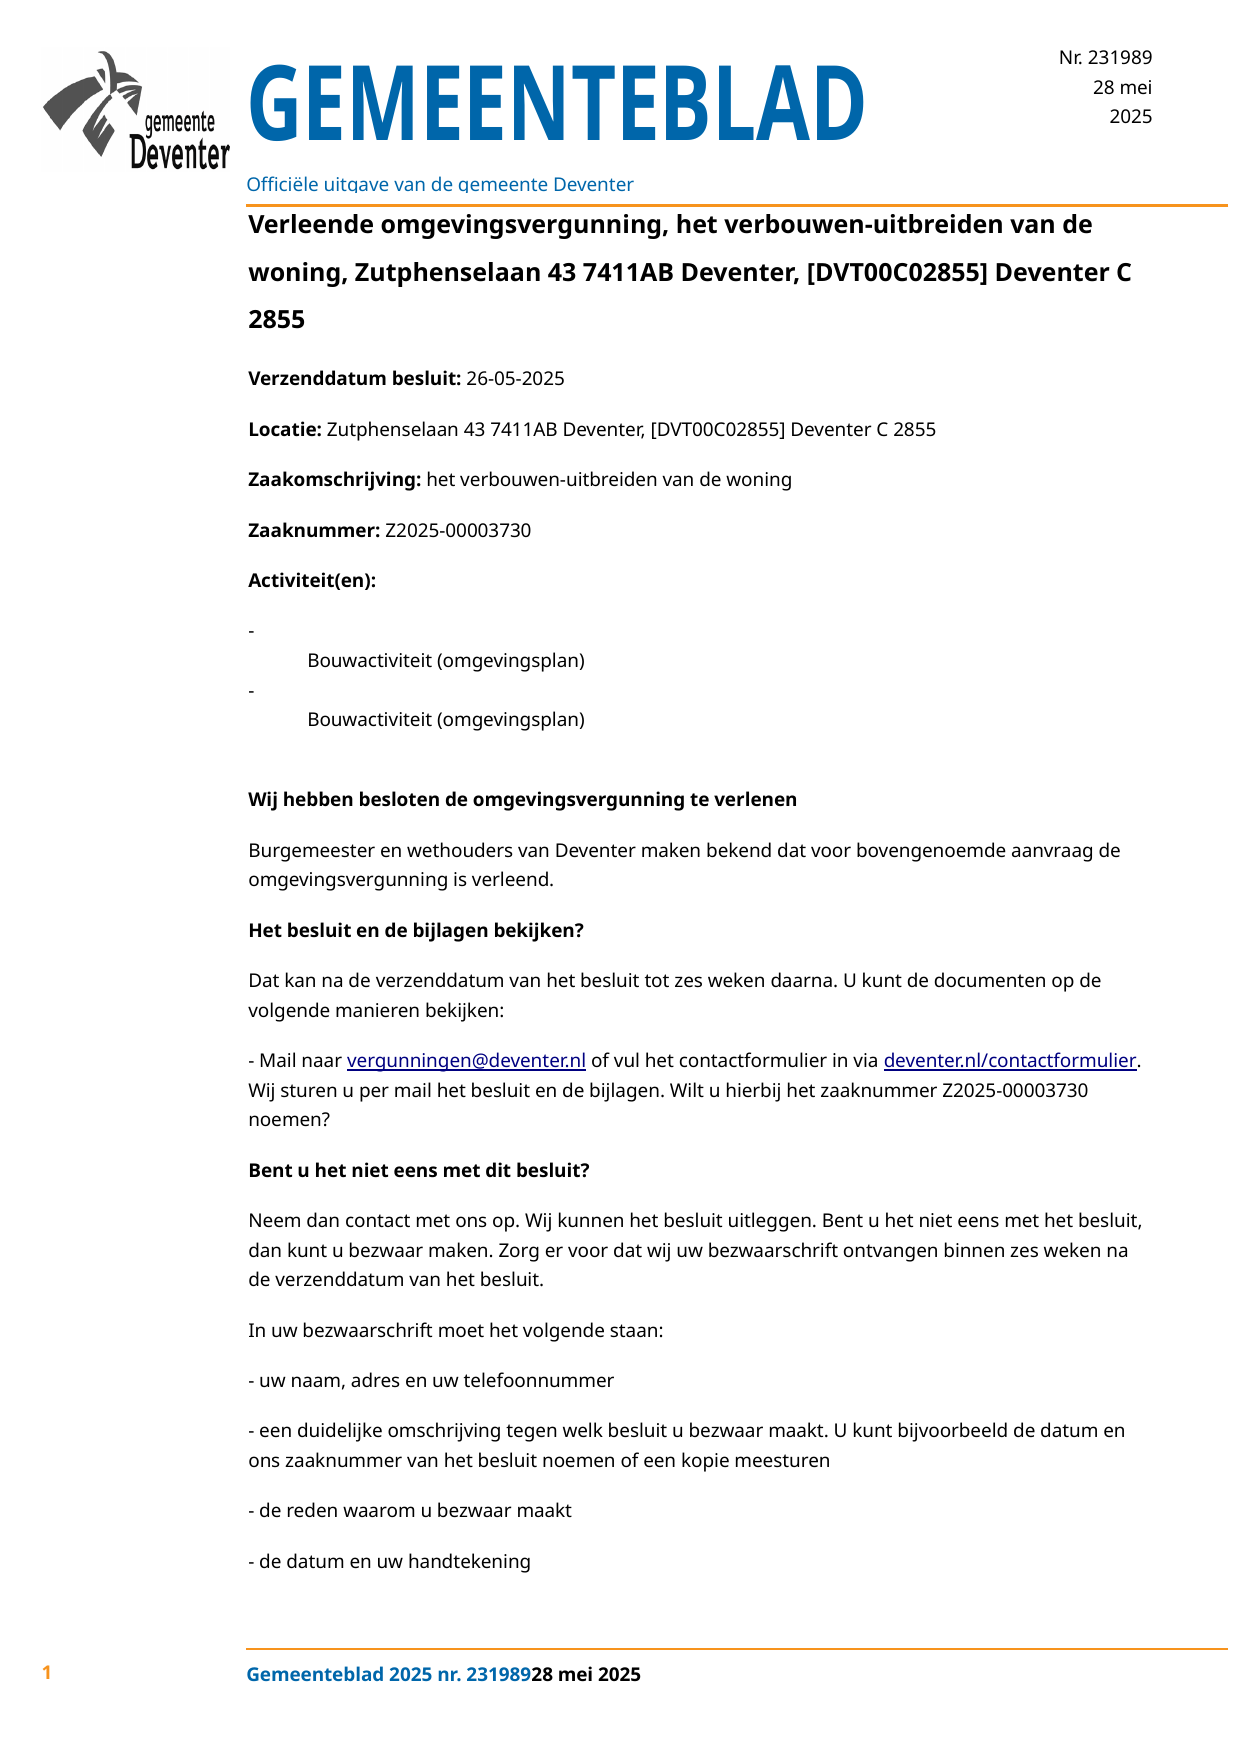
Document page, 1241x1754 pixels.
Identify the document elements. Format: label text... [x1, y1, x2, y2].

text Het besluit en de bijlagen bekijken? [248, 917, 1152, 942]
text In uw bezwaarschrift moet het volgende staan: [248, 1317, 1152, 1342]
text - de datum en uw handtekening [248, 1548, 1152, 1574]
text Verzenddatum besluit: 26-05-2025 [248, 366, 1152, 391]
text - de reden waarom u bezwaar maakt [248, 1498, 1152, 1523]
text Locatie: Zutphenselaan 43 7411AB Deventer, [DVT00C02855] Deventer C 2855 [248, 416, 1152, 442]
list Bouwactiviteit (omgevingsplan) [248, 706, 1152, 732]
text - uw naam, adres en uw telefoonnummer [248, 1367, 1152, 1393]
text Burgemeester en wethouders van Deventer maken bekend dat voor bovengenoemde aanvraag de omgevingsvergunning is verleend. [248, 837, 1152, 892]
text Neem dan contact met ons op. Wij kunnen het besluit uitleggen. Bent u het niet eens met het besluit, dan kunt u bezwaar maken. Zorg er voor dat wij uw bezwaarschrift ontvangen binnen zes weken na de verzenddatum van het besluit. [248, 1207, 1152, 1292]
text Verleende omgevingsvergunning, het verbouwen-uitbreiden van de woning, Zutphenselaan 43 7411AB Deventer, [DVT00C02855] Deventer C 2855 [248, 207, 1152, 336]
text Zaakomschrijving: het verbouwen-uitbreiden van de woning [248, 466, 1152, 492]
text - een duidelijke omschrijving tegen welk besluit u bezwaar maakt. U kunt bijvoorbeeld de datum en ons zaaknummer van het besluit noemen of een kopie meesturen [248, 1418, 1152, 1473]
text Dat kan na de verzenddatum van het besluit tot zes weken daarna. U kunt de documenten op de volgende manieren bekijken: [248, 967, 1152, 1022]
text - Mail naar vergunningen@deventer.nl of vul het contactformulier in via deventer.nl/contactformulier. Wij sturen u per mail het besluit en de bijlagen. Wilt u hierbij het zaaknummer Z2025-00003730 noemen? [248, 1047, 1152, 1132]
text Bent u het niet eens met dit besluit? [248, 1157, 1152, 1182]
text Activiteit(en): [248, 567, 1152, 593]
text Wij hebben besloten de omgevingsvergunning te verlenen [248, 786, 1152, 812]
picture [41, 47, 231, 172]
text Zaaknummer: Z2025-00003730 [248, 517, 1152, 542]
list Bouwactiviteit (omgevingsplan) [248, 647, 1152, 673]
